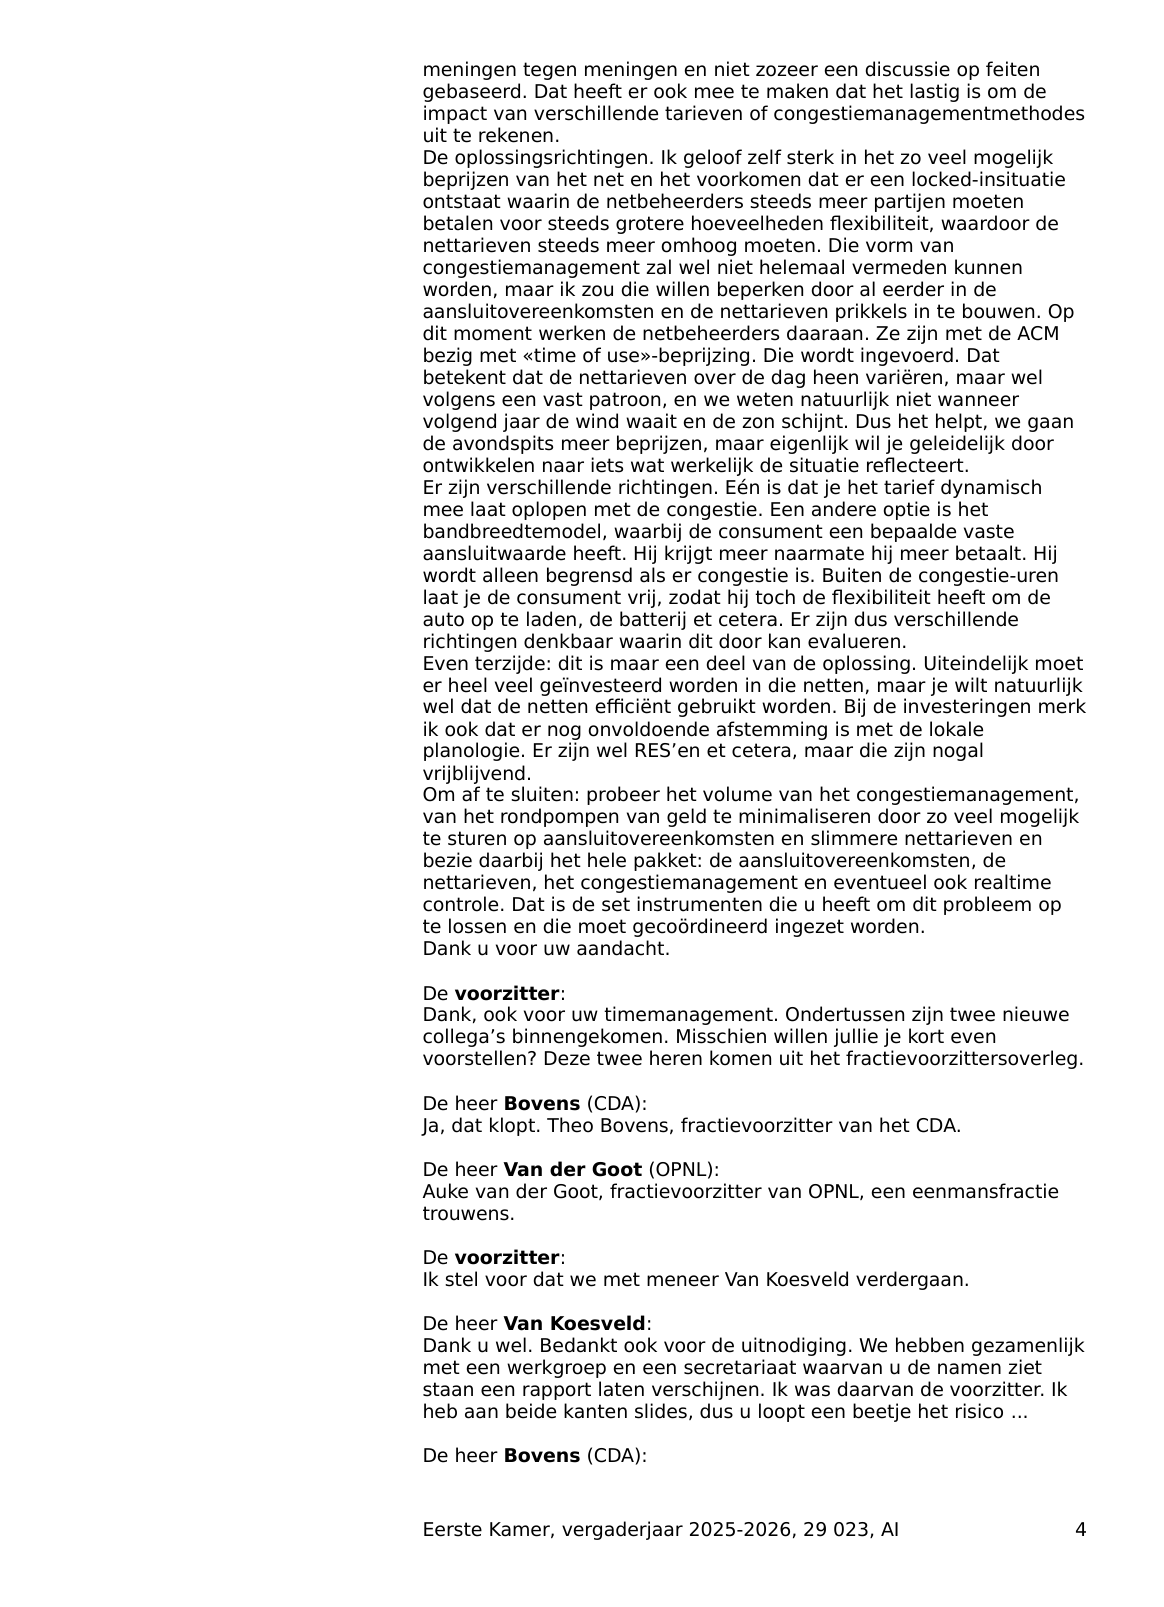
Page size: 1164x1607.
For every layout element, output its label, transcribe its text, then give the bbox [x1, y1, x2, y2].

text Dank, ook voor uw timemanagement. Ondertussen zijn twee nieuwe collega’s binnengekomen. Misschien willen jullie je kort even voorstellen? Deze twee heren komen uit het fractievoorzittersoverleg. [422, 1004, 1087, 1070]
text Om af te sluiten: probeer het volume van het congestiemanagement, van het rondpompen van geld te minimaliseren door zo veel mogelijk te sturen op aansluitovereenkomsten en slimmere nettarieven en bezie daarbij het hele pakket: de aansluitovereenkomsten, de nettarieven, het congestiemanagement en eventueel ook realtime controle. Dat is de set instrumenten die u heeft om dit probleem op te lossen en die moet gecoördineerd ingezet worden. [422, 784, 1087, 938]
text Ik stel voor dat we met meneer Van Koesveld verdergaan. [422, 1269, 1087, 1291]
text De voorzitter: [422, 1247, 1087, 1269]
text De heer Van der Goot (OPNL): [422, 1159, 1087, 1181]
text Even terzijde: dit is maar een deel van de oplossing. Uiteindelijk moet er heel veel geïnvesteerd worden in die netten, maar je wilt natuurlijk wel dat de netten efficiënt gebruikt worden. Bij de investeringen merk ik ook dat er nog onvoldoende afstemming is met de lokale planologie. Er zijn wel RES’en et cetera, maar die zijn nogal vrijblijvend. [422, 652, 1087, 784]
text De heer Bovens (CDA): [422, 1445, 1087, 1467]
text Er zijn verschillende richtingen. Eén is dat je het tarief dynamisch mee laat oplopen met de congestie. Een andere optie is het bandbreedtemodel, waarbij de consument een bepaalde vaste aansluitwaarde heeft. Hij krijgt meer naarmate hij meer betaalt. Hij wordt alleen begrensd als er congestie is. Buiten de congestie-uren laat je de consument vrij, zodat hij toch de flexibiliteit heeft om de auto op te laden, de batterij et cetera. Er zijn dus verschillende richtingen denkbaar waarin dit door kan evalueren. [422, 477, 1087, 652]
text De heer Van Koesveld: [422, 1313, 1087, 1335]
text De oplossingsrichtingen. Ik geloof zelf sterk in het zo veel mogelijk beprijzen van het net en het voorkomen dat er een locked-insituatie ontstaat waarin de netbeheerders steeds meer partijen moeten betalen voor steeds grotere hoeveelheden flexibiliteit, waardoor de nettarieven steeds meer omhoog moeten. Die vorm van congestiemanagement zal wel niet helemaal vermeden kunnen worden, maar ik zou die willen beperken door al eerder in de aansluitovereenkomsten en de nettarieven prikkels in te bouwen. Op dit moment werken de netbeheerders daaraan. Ze zijn met de ACM bezig met «time of use»-beprijzing. Die wordt ingevoerd. Dat betekent dat de nettarieven over de dag heen variëren, maar wel volgens een vast patroon, en we weten natuurlijk niet wanneer volgend jaar de wind waait en de zon schijnt. Dus het helpt, we gaan de avondspits meer beprijzen, maar eigenlijk wil je geleidelijk door ontwikkelen naar iets wat werkelijk de situatie reflecteert. [422, 147, 1087, 477]
text De voorzitter: [422, 982, 1087, 1004]
text Ja, dat klopt. Theo Bovens, fractievoorzitter van het CDA. [422, 1114, 1087, 1136]
text meningen tegen meningen en niet zozeer een discussie op feiten gebaseerd. Dat heeft er ook mee te maken dat het lastig is om de impact van verschillende tarieven of congestiemanagementmethodes uit te rekenen. [422, 59, 1087, 147]
text De heer Bovens (CDA): [422, 1092, 1087, 1114]
text Dank u voor uw aandacht. [422, 938, 1087, 960]
text Auke van der Goot, fractievoorzitter van OPNL, een eenmansfractie trouwens. [422, 1181, 1087, 1224]
text Dank u wel. Bedankt ook voor de uitnodiging. We hebben gezamenlijk met een werkgroep en een secretariaat waarvan u de namen ziet staan een rapport laten verschijnen. Ik was daarvan de voorzitter. Ik heb aan beide kanten slides, dus u loopt een beetje het risico ... [422, 1335, 1087, 1423]
